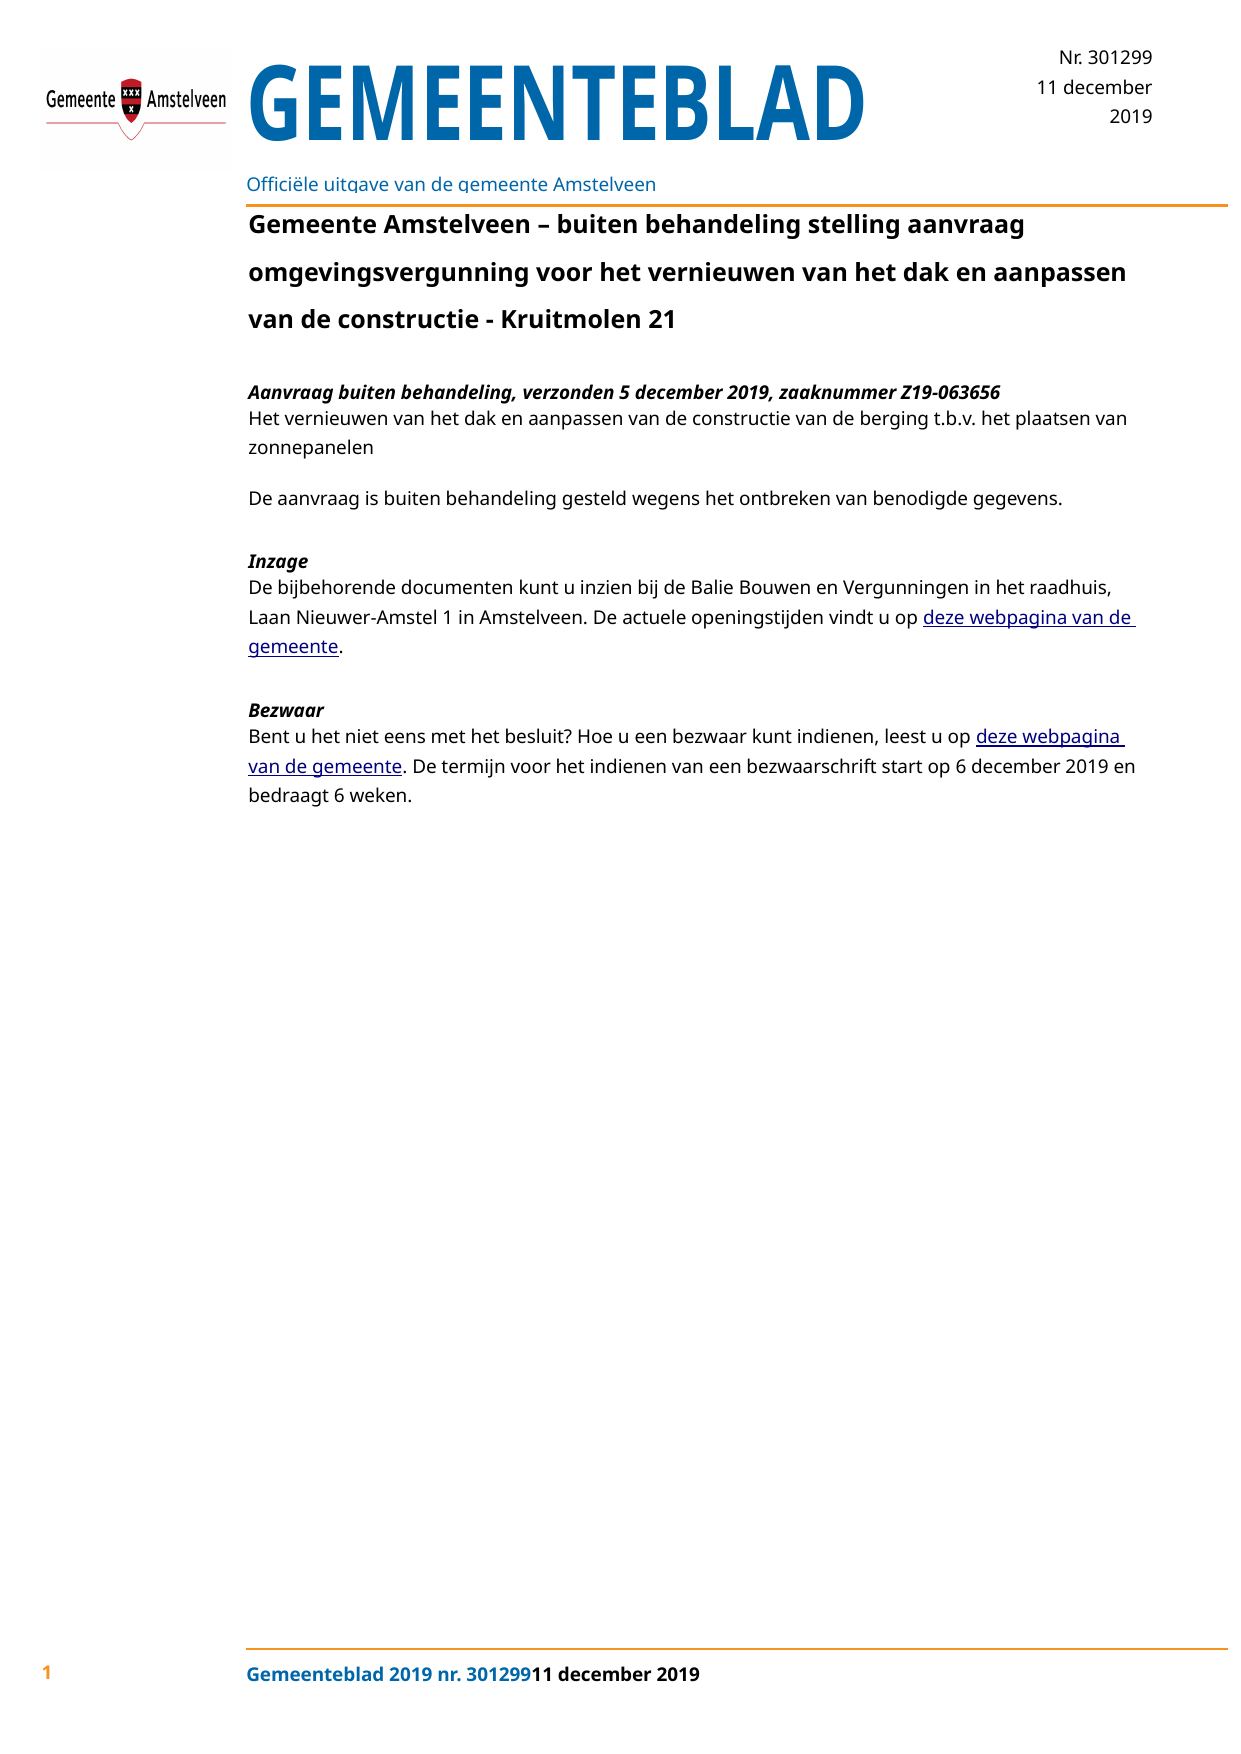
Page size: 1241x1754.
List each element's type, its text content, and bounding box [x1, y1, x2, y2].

text Aanvraag buiten behandeling, verzonden 5 december 2019, zaaknummer Z19-063656 [248, 379, 1152, 405]
text Bent u het niet eens met het besluit? Hoe u een bezwaar kunt indienen, leest u op deze webpagina van de gemeente. De termijn voor het indienen van een bezwaarschrift start op 6 december 2019 en bedraagt 6 weken. [248, 723, 1152, 808]
text Het vernieuwen van het dak en aanpassen van de constructie van de berging t.b.v. het plaatsen van zonnepanelen [248, 405, 1152, 460]
text Gemeente Amstelveen – buiten behandeling stelling aanvraag omgevingsvergunning voor het vernieuwen van het dak en aanpassen van de constructie - Kruitmolen 21 [248, 207, 1152, 336]
text Bezwaar [248, 698, 1152, 723]
text Inzage [248, 549, 1152, 574]
text De aanvraag is buiten behandeling gesteld wegens het ontbreken van benodigde gegevens. [248, 485, 1152, 511]
text De bijbehorende documenten kunt u inzien bij de Balie Bouwen en Vergunningen in het raadhuis, Laan Nieuwer-Amstel 1 in Amstelveen. De actuele openingstijden vindt u op deze webpagina van de gemeente. [248, 574, 1152, 659]
picture [41, 47, 231, 172]
